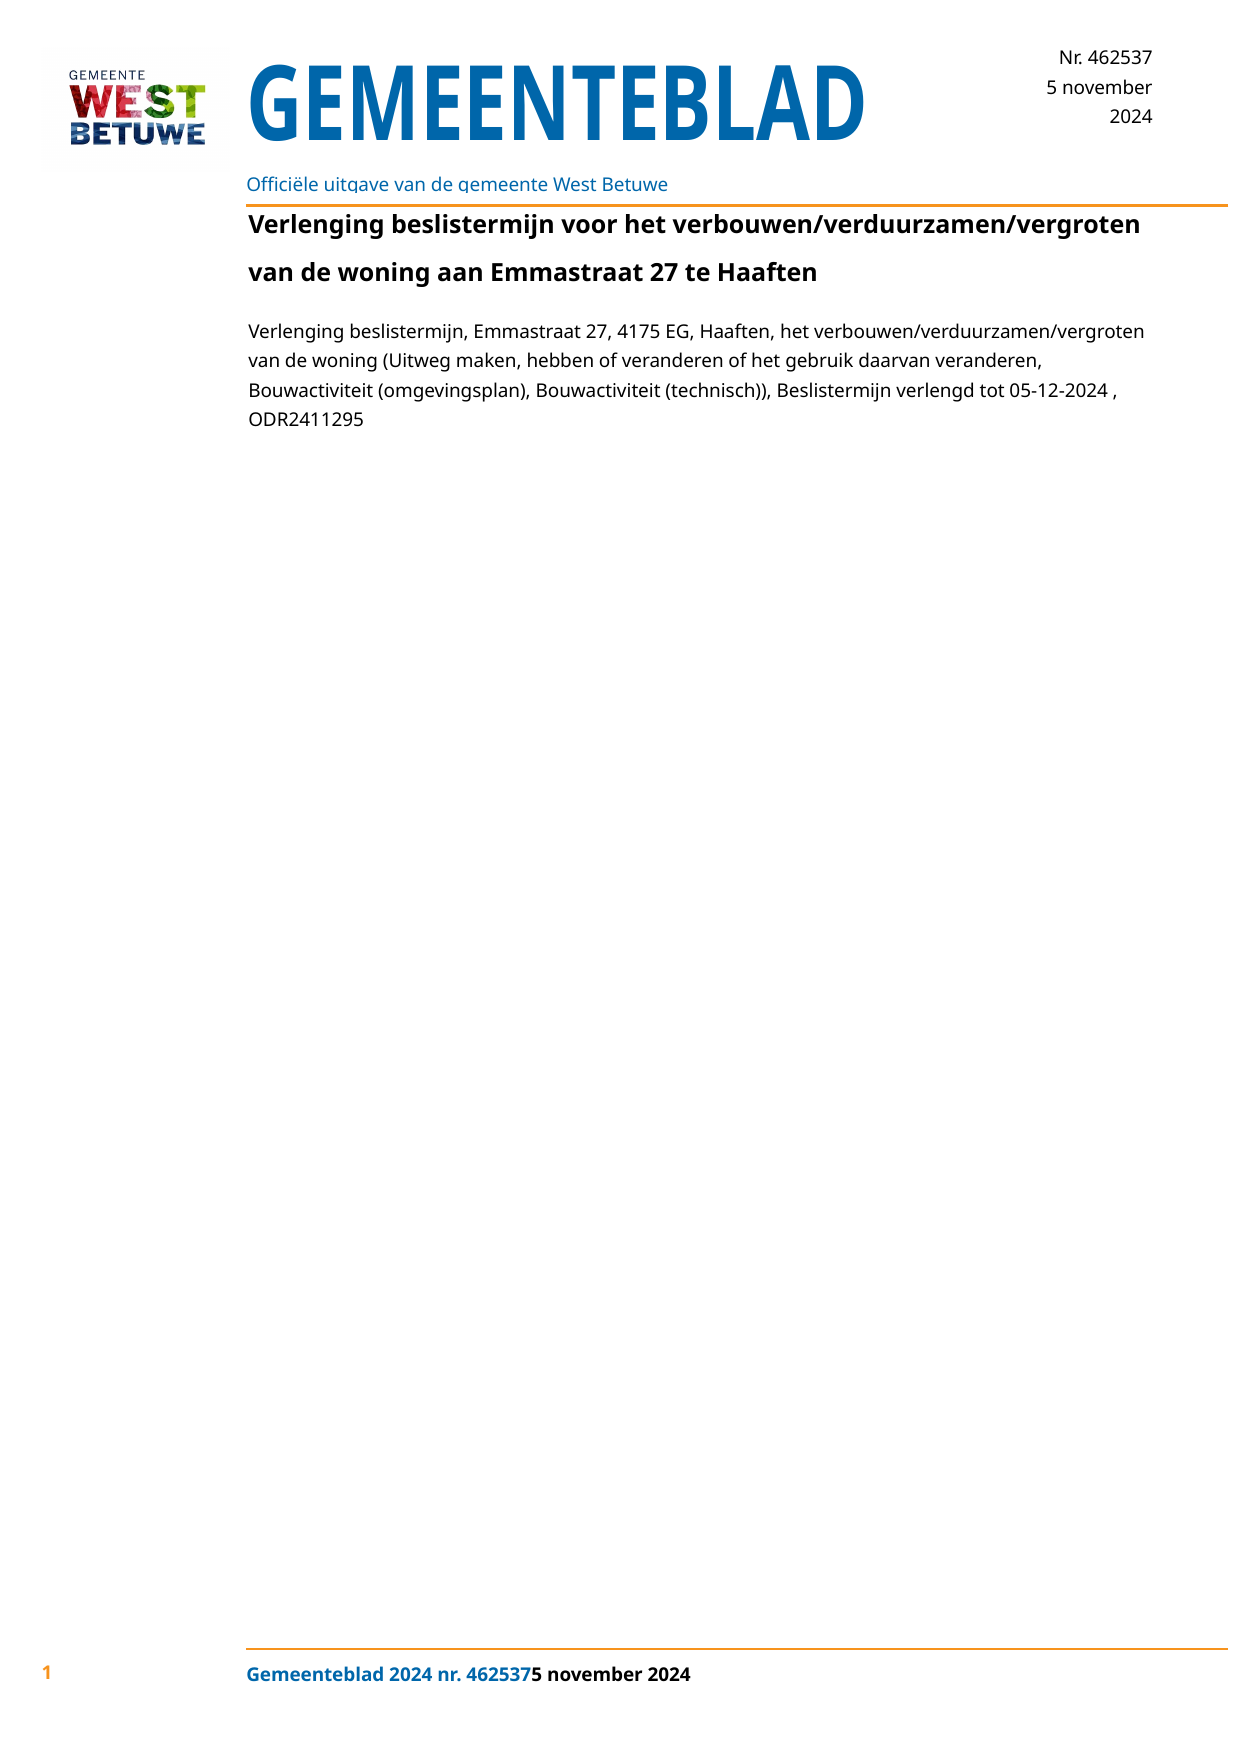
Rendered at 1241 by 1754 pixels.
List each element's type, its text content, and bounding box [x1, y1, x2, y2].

picture [41, 47, 231, 172]
text Verlenging beslistermijn voor het verbouwen/verduurzamen/vergroten van de woning aan Emmastraat 27 te Haaften [248, 207, 1152, 288]
text Verlenging beslistermijn, Emmastraat 27, 4175 EG, Haaften, het verbouwen/verduurzamen/vergroten van de woning (Uitweg maken, hebben of veranderen of het gebruik daarvan veranderen, Bouwactiviteit (omgevingsplan), Bouwactiviteit (technisch)), Beslistermijn verlengd tot 05-12-2024 , ODR2411295 [248, 318, 1152, 432]
